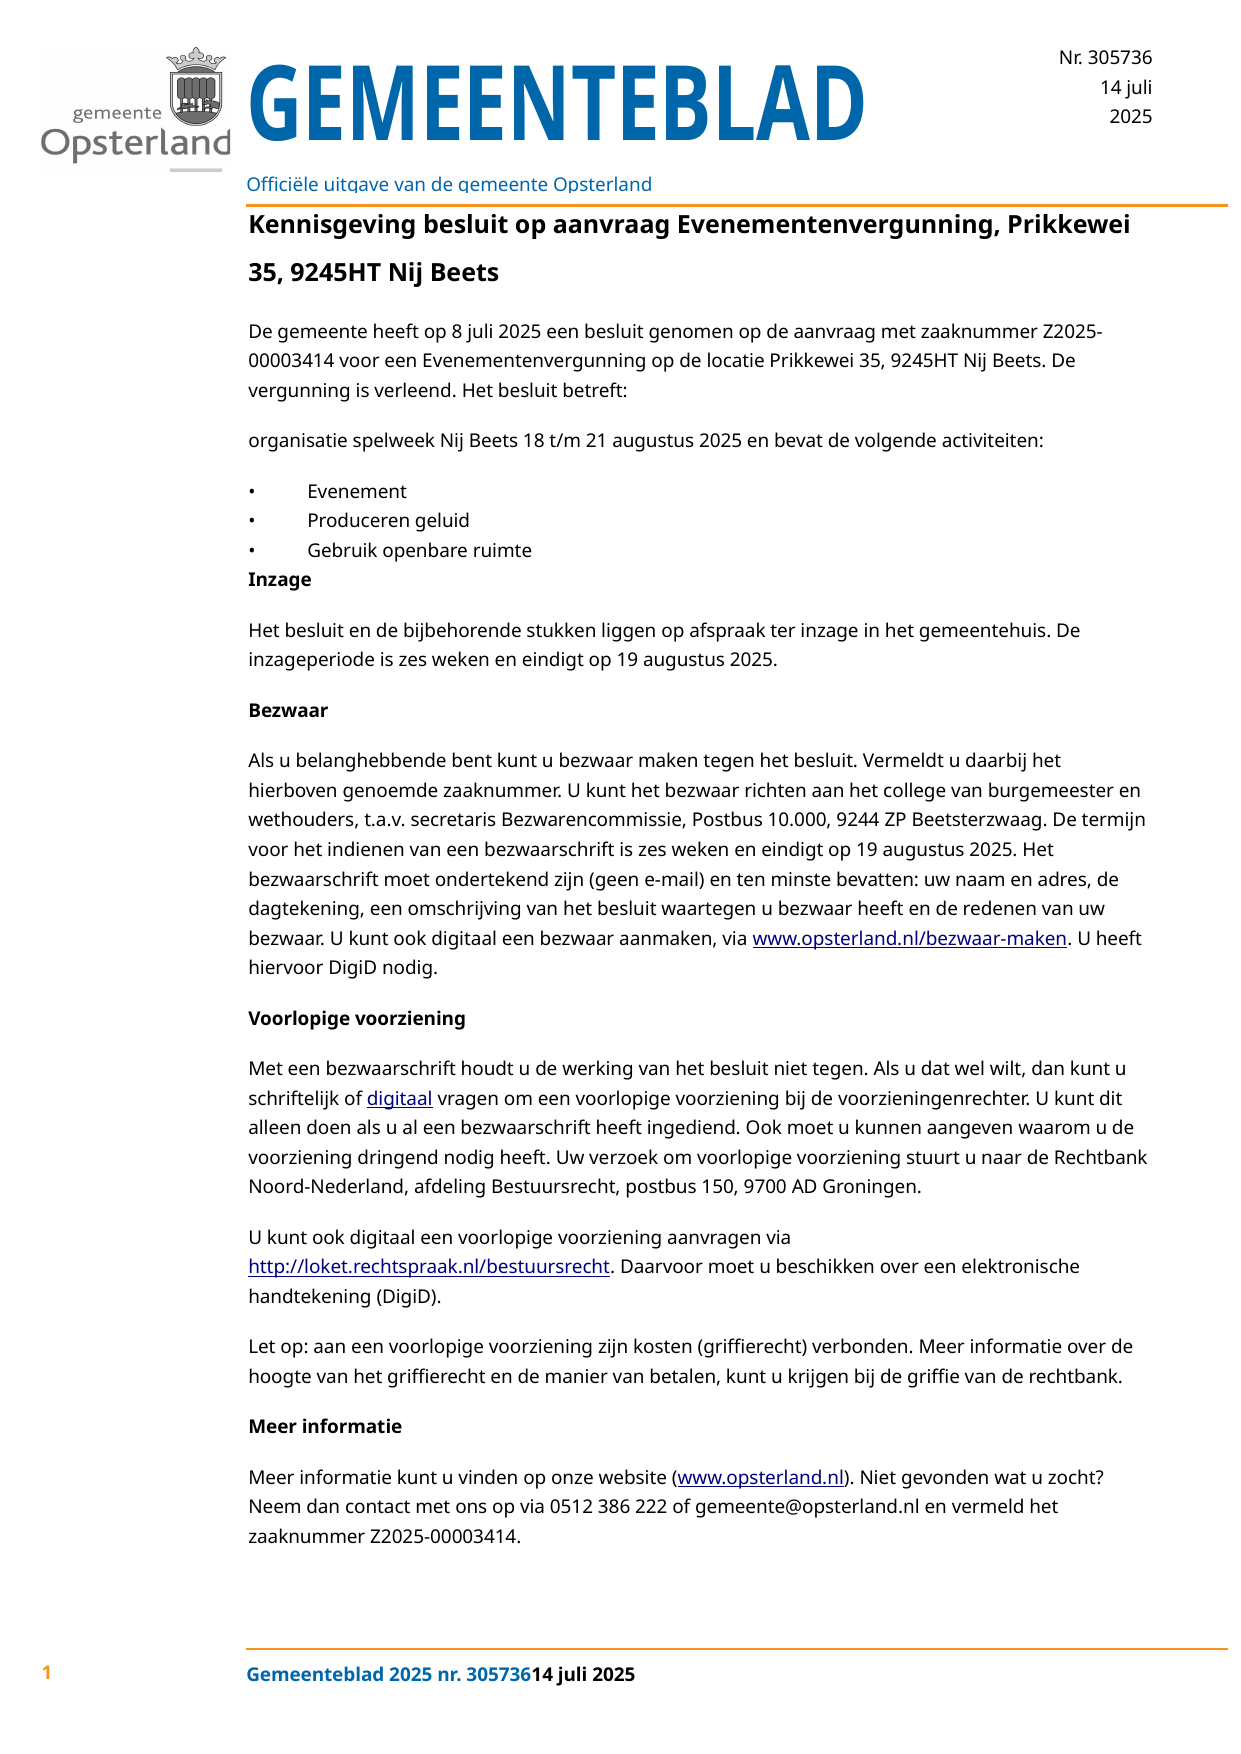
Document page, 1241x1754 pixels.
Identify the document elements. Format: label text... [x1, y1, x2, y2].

text Als u belanghebbende bent kunt u bezwaar maken tegen het besluit. Vermeldt u daarbij het hierboven genoemde zaaknummer. U kunt het bezwaar richten aan het college van burgemeester en wethouders, t.a.v. secretaris Bezwarencommissie, Postbus 10.000, 9244 ZP Beetsterzwaag. De termijn voor het indienen van een bezwaarschrift is zes weken en eindigt op 19 augustus 2025. Het bezwaarschrift moet ondertekend zijn (geen e-mail) en ten minste bevatten: uw naam en adres, de dagtekening, een omschrijving van het besluit waartegen u bezwaar heeft en de redenen van uw bezwaar. U kunt ook digitaal een bezwaar aanmaken, via www.opsterland.nl/bezwaar-maken. U heeft hiervoor DigiD nodig. [248, 747, 1152, 980]
picture [41, 47, 231, 172]
text Kennisgeving besluit op aanvraag Evenementenvergunning, Prikkewei 35, 9245HT Nij Beets [248, 207, 1152, 288]
text Inzage [248, 567, 1152, 592]
text De gemeente heeft op 8 juli 2025 een besluit genomen op de aanvraag met zaaknummer Z2025-00003414 voor een Evenementenvergunning op de locatie Prikkewei 35, 9245HT Nij Beets. De vergunning is verleend. Het besluit betreft: [248, 318, 1152, 403]
text Voorlopige voorziening [248, 1005, 1152, 1031]
list Produceren geluid [248, 507, 1152, 533]
text Let op: aan een voorlopige voorziening zijn kosten (griffierecht) verbonden. Meer informatie over de hoogte van het griffierecht en de manier van betalen, kunt u krijgen bij de griffie van de rechtbank. [248, 1334, 1152, 1389]
list Evenement [248, 478, 1152, 504]
text Met een bezwaarschrift houdt u de werking van het besluit niet tegen. Als u dat wel wilt, dan kunt u schriftelijk of digitaal vragen om een voorlopige voorziening bij de voorzieningenrechter. U kunt dit alleen doen als u al een bezwaarschrift heeft ingediend. Ook moet u kunnen aangeven waarom u de voorziening dringend nodig heeft. Uw verzoek om voorlopige voorziening stuurt u naar de Rechtbank Noord-Nederland, afdeling Bestuursrecht, postbus 150, 9700 AD Groningen. [248, 1055, 1152, 1199]
text organisatie spelweek Nij Beets 18 t/m 21 augustus 2025 en bevat de volgende activiteiten: [248, 427, 1152, 453]
text Het besluit en de bijbehorende stukken liggen op afspraak ter inzage in het gemeentehuis. De inzageperiode is zes weken en eindigt op 19 augustus 2025. [248, 617, 1152, 672]
text Bezwaar [248, 697, 1152, 723]
text U kunt ook digitaal een voorlopige voorziening aanvragen via http://loket.rechtspraak.nl/bestuursrecht. Daarvoor moet u beschikken over een elektronische handtekening (DigiD). [248, 1224, 1152, 1309]
text Meer informatie kunt u vinden op onze website (www.opsterland.nl). Niet gevonden wat u zocht? Neem dan contact met ons op via 0512 386 222 of gemeente@opsterland.nl en vermeld het zaaknummer Z2025-00003414. [248, 1464, 1152, 1549]
text Meer informatie [248, 1414, 1152, 1439]
list Gebruik openbare ruimte [248, 537, 1152, 563]
